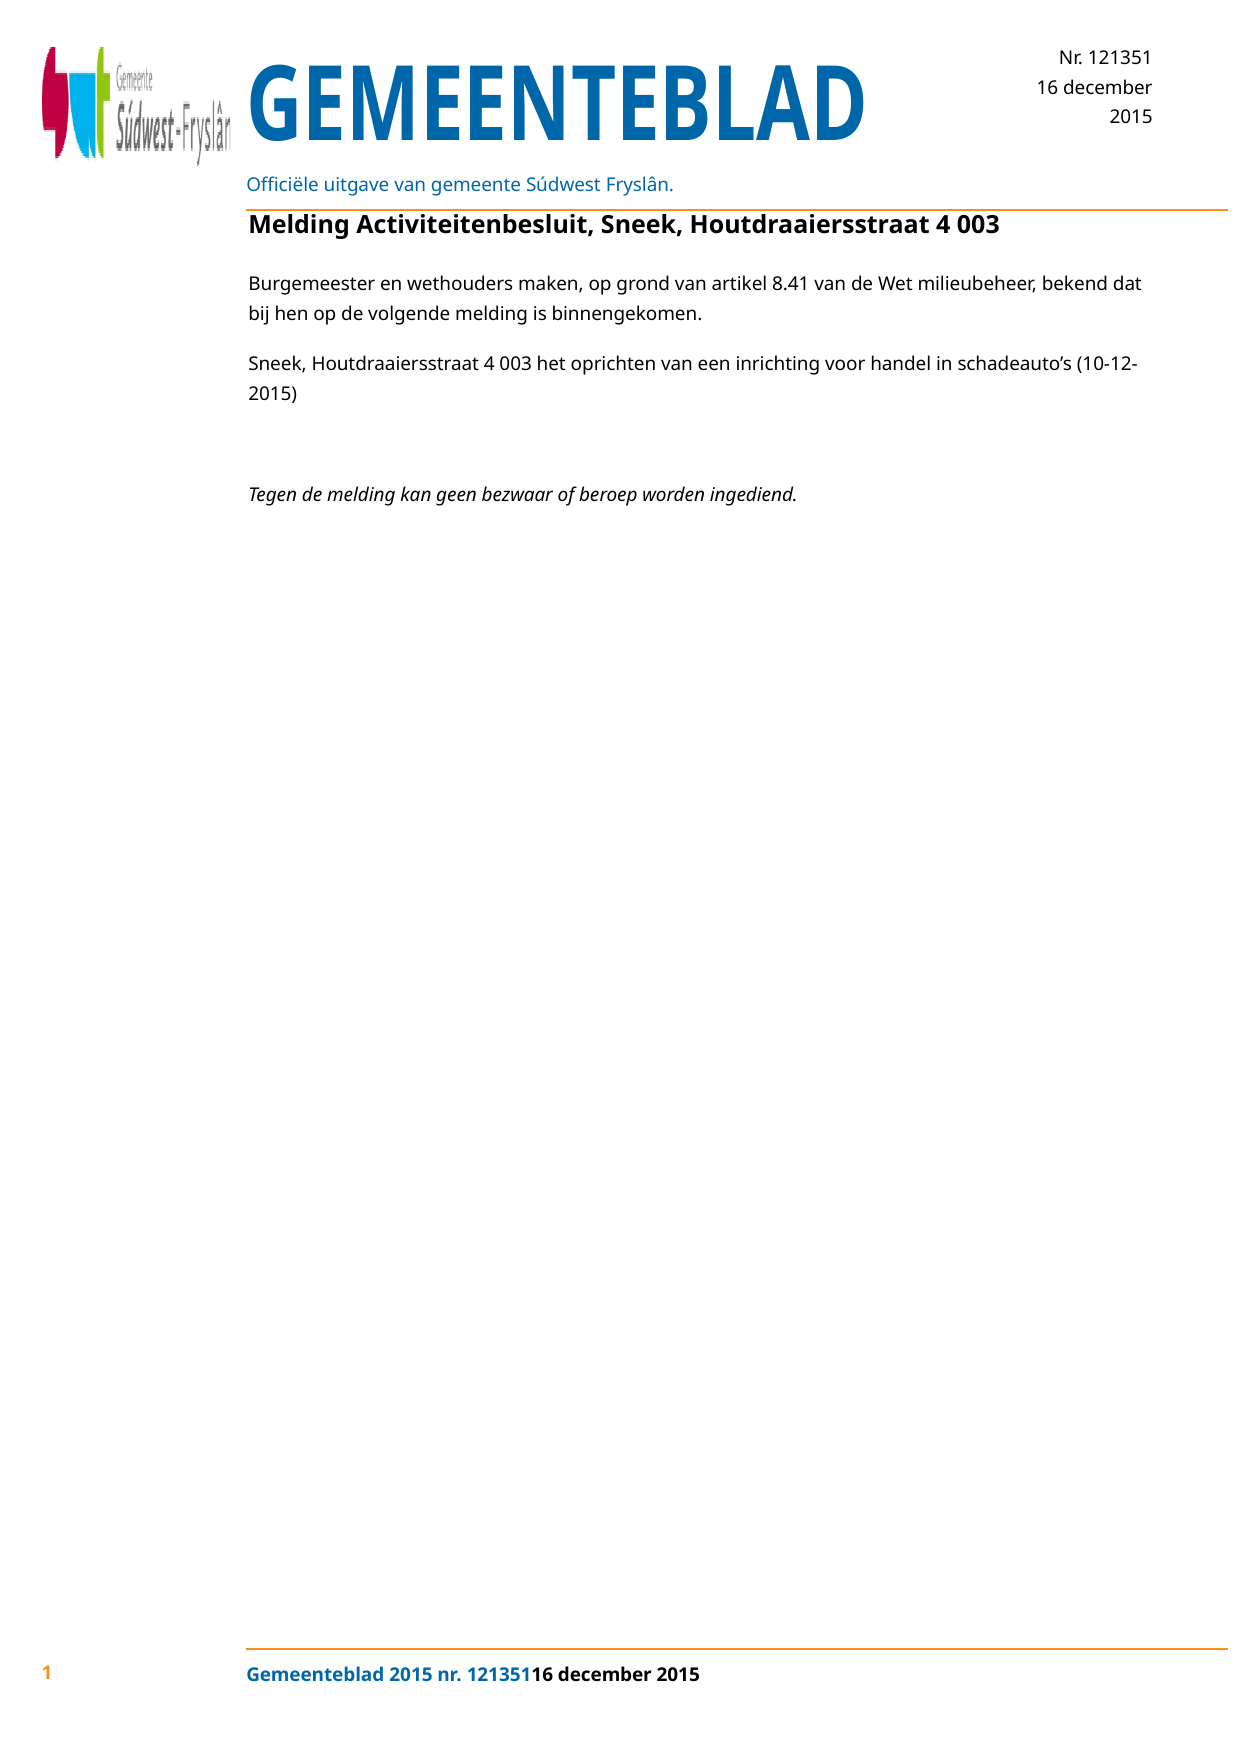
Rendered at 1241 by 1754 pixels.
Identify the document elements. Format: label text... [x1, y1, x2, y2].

picture [41, 47, 231, 172]
text Melding Activiteitenbesluit, Sneek, Houtdraaiersstraat 4 003 [248, 211, 1152, 241]
text Tegen de melding kan geen bezwaar of beroep worden ingediend. [248, 481, 1152, 506]
text Burgemeester en wethouders maken, op grond van artikel 8.41 van de Wet milieubeheer, bekend dat bij hen op de volgende melding is binnengekomen. [248, 270, 1152, 326]
text Sneek, Houtdraaiersstraat 4 003 het oprichten van een inrichting voor handel in schadeauto’s (10-12-2015) [248, 350, 1152, 406]
